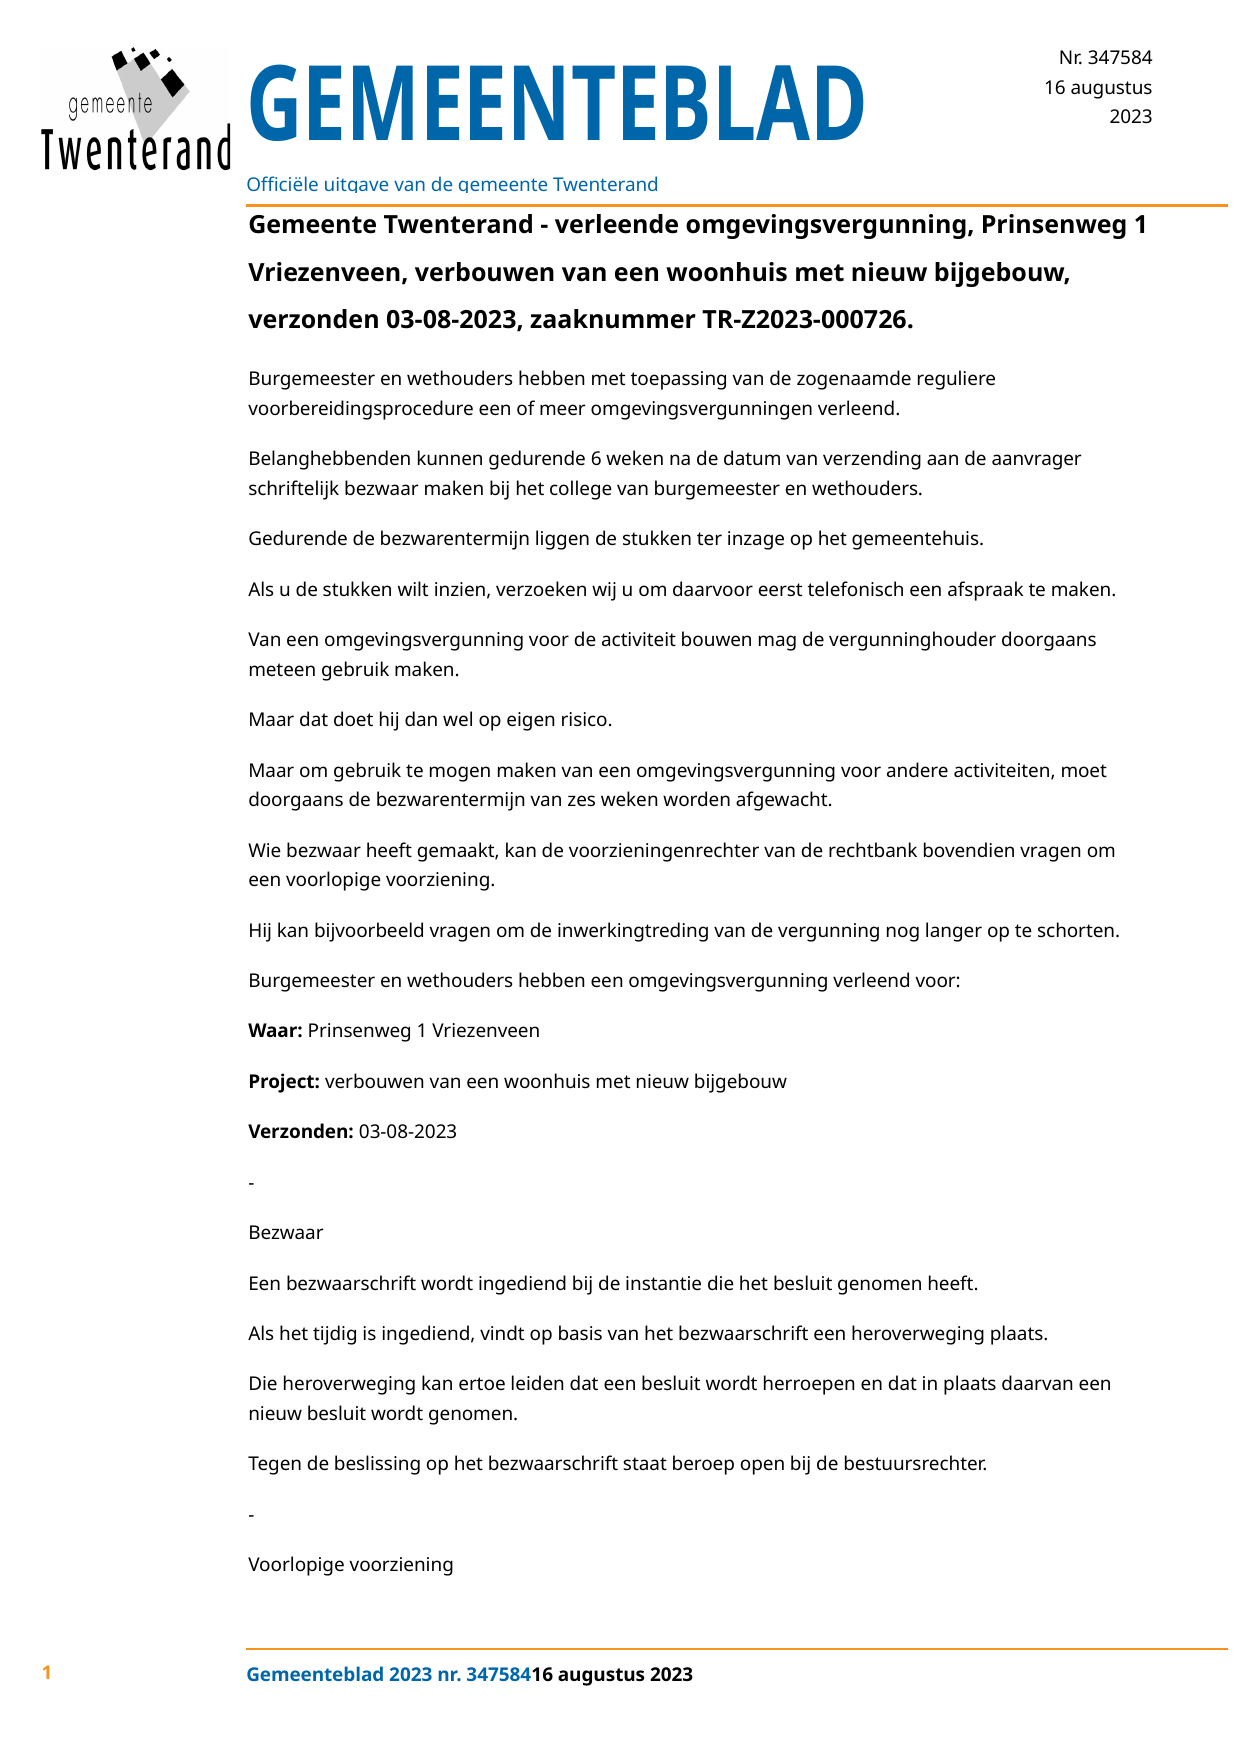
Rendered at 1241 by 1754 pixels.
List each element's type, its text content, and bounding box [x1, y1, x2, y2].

text Project: verbouwen van een woonhuis met nieuw bijgebouw [248, 1068, 1152, 1094]
text - [248, 1169, 1152, 1194]
text Die heroverweging kan ertoe leiden dat een besluit wordt herroepen en dat in plaats daarvan een nieuw besluit wordt genomen. [248, 1371, 1152, 1426]
text Als u de stukken wilt inzien, verzoeken wij u om daarvoor eerst telefonisch een afspraak te maken. [248, 576, 1152, 602]
text Burgemeester en wethouders hebben met toepassing van de zogenaamde reguliere voorbereidingsprocedure een of meer omgevingsvergunningen verleend. [248, 366, 1152, 421]
text Gedurende de bezwarentermijn liggen de stukken ter inzage op het gemeentehuis. [248, 526, 1152, 551]
text Wie bezwaar heeft gemaakt, kan de voorzieningenrechter van de rechtbank bovendien vragen om een voorlopige voorziening. [248, 837, 1152, 892]
text Van een omgevingsvergunning voor de activiteit bouwen mag de vergunninghouder doorgaans meteen gebruik maken. [248, 626, 1152, 682]
text Verzonden: 03-08-2023 [248, 1118, 1152, 1144]
text Belanghebbenden kunnen gedurende 6 weken na de datum van verzending aan de aanvrager schriftelijk bezwaar maken bij het college van burgemeester en wethouders. [248, 446, 1152, 501]
text Maar dat doet hij dan wel op eigen risico. [248, 706, 1152, 732]
picture [41, 47, 231, 172]
text Gemeente Twenterand - verleende omgevingsvergunning, Prinsenweg 1 Vriezenveen, verbouwen van een woonhuis met nieuw bijgebouw, verzonden 03-08-2023, zaaknummer TR-Z2023-000726. [248, 207, 1152, 336]
text - [248, 1501, 1152, 1527]
text Maar om gebruik te mogen maken van een omgevingsvergunning voor andere activiteiten, moet doorgaans de bezwarentermijn van zes weken worden afgewacht. [248, 757, 1152, 812]
text Voorlopige voorziening [248, 1551, 1152, 1577]
text Burgemeester en wethouders hebben een omgevingsvergunning verleend voor: [248, 967, 1152, 993]
text Een bezwaarschrift wordt ingediend bij de instantie die het besluit genomen heeft. [248, 1270, 1152, 1295]
text Bezwaar [248, 1219, 1152, 1245]
text Tegen de beslissing op het bezwaarschrift staat beroep open bij de bestuursrechter. [248, 1451, 1152, 1476]
text Als het tijdig is ingediend, vindt op basis van het bezwaarschrift een heroverweging plaats. [248, 1320, 1152, 1346]
text Hij kan bijvoorbeeld vragen om de inwerkingtreding van de vergunning nog langer op te schorten. [248, 917, 1152, 942]
text Waar: Prinsenweg 1 Vriezenveen [248, 1018, 1152, 1043]
